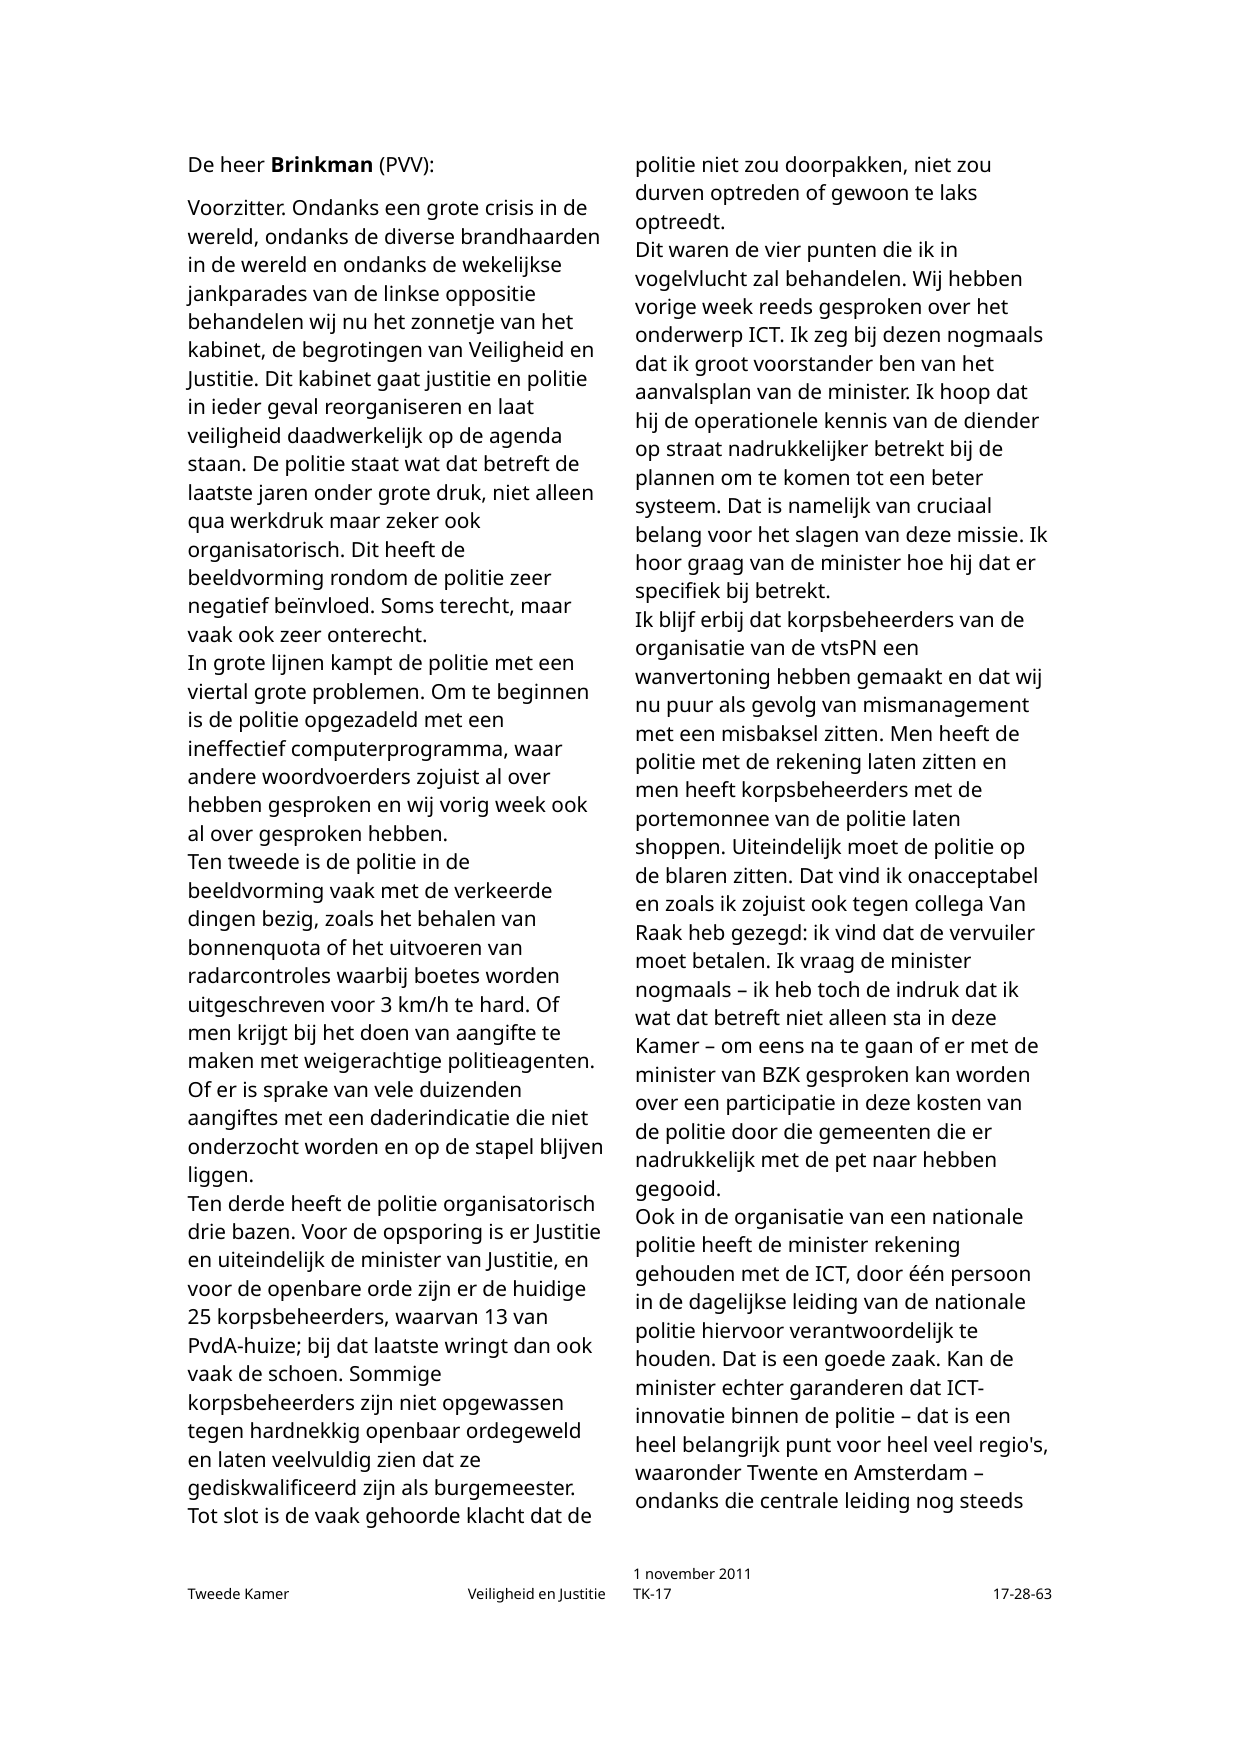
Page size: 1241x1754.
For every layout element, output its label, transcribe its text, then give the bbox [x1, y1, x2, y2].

text Tot slot is de vaak gehoorde klacht dat de [187, 1502, 605, 1530]
text Voorzitter. Ondanks een grote crisis in de wereld, ondanks de diverse brandhaarden in de wereld en ondanks de wekelijkse jankparades van de linkse oppositie behandelen wij nu het zonnetje van het kabinet, de begrotingen van Veiligheid en Justitie. Dit kabinet gaat justitie en politie in ieder geval reorganiseren en laat veiligheid daadwerkelijk op de agenda staan. De politie staat wat dat betreft de laatste jaren onder grote druk, niet alleen qua werkdruk maar zeker ook organisatorisch. Dit heeft de beeldvorming rondom de politie zeer negatief beïnvloed. Soms terecht, maar vaak ook zeer onterecht. [187, 193, 605, 648]
text Ten tweede is de politie in de beeldvorming vaak met de verkeerde dingen bezig, zoals het behalen van bonnenquota of het uitvoeren van radarcontroles waarbij boetes worden uitgeschreven voor 3 km/h te hard. Of men krijgt bij het doen van aangifte te maken met weigerachtige politieagenten. Of er is sprake van vele duizenden aangiftes met een daderindicatie die niet onderzocht worden en op de stapel blijven liggen. [187, 847, 605, 1189]
text Ten derde heeft de politie organisatorisch drie bazen. Voor de opsporing is er Justitie en uiteindelijk de minister van Justitie, en voor de openbare orde zijn er de huidige 25 korpsbeheerders, waarvan 13 van PvdA-huize; bij dat laatste wringt dan ook vaak de schoen. Sommige korpsbeheerders zijn niet opgewassen tegen hardnekkig openbaar ordegeweld en laten veelvuldig zien dat ze gediskwalificeerd zijn als burgemeester. [187, 1189, 605, 1502]
text Ik blijf erbij dat korpsbeheerders van de organisatie van de vtsPN een wanvertoning hebben gemaakt en dat wij nu puur als gevolg van mismanagement met een misbaksel zitten. Men heeft de politie met de rekening laten zitten en men heeft korpsbeheerders met de portemonnee van de politie laten shoppen. Uiteindelijk moet de politie op de blaren zitten. Dat vind ik onacceptabel en zoals ik zojuist ook tegen collega Van Raak heb gezegd: ik vind dat de vervuiler moet betalen. Ik vraag de minister nogmaals – ik heb toch de indruk dat ik wat dat betreft niet alleen sta in deze Kamer – om eens na te gaan of er met de minister van BZK gesproken kan worden over een participatie in deze kosten van de politie door die gemeenten die er nadrukkelijk met de pet naar hebben gegooid. [635, 605, 1053, 1202]
text Dit waren de vier punten die ik in vogelvlucht zal behandelen. Wij hebben vorige week reeds gesproken over het onderwerp ICT. Ik zeg bij dezen nogmaals dat ik groot voorstander ben van het aanvalsplan van de minister. Ik hoop dat hij de operationele kennis van de diender op straat nadrukkelijker betrekt bij de plannen om te komen tot een beter systeem. Dat is namelijk van cruciaal belang voor het slagen van deze missie. Ik hoor graag van de minister hoe hij dat er specifiek bij betrekt. [635, 235, 1053, 605]
text politie niet zou doorpakken, niet zou durven optreden of gewoon te laks optreedt. [635, 150, 1053, 235]
text In grote lijnen kampt de politie met een viertal grote problemen. Om te beginnen is de politie opgezadeld met een ineffectief computerprogramma, waar andere woordvoerders zojuist al over hebben gesproken en wij vorig week ook al over gesproken hebben. [187, 648, 605, 847]
text Ook in de organisatie van een nationale politie heeft de minister rekening gehouden met de ICT, door één persoon in de dagelijkse leiding van de nationale politie hiervoor verantwoordelijk te houden. Dat is een goede zaak. Kan de minister echter garanderen dat ICT-innovatie binnen de politie – dat is een heel belangrijk punt voor heel veel regio's, waaronder Twente en Amsterdam – ondanks die centrale leiding nog steeds [635, 1202, 1053, 1515]
text De heer Brinkman (PVV): [187, 150, 605, 178]
